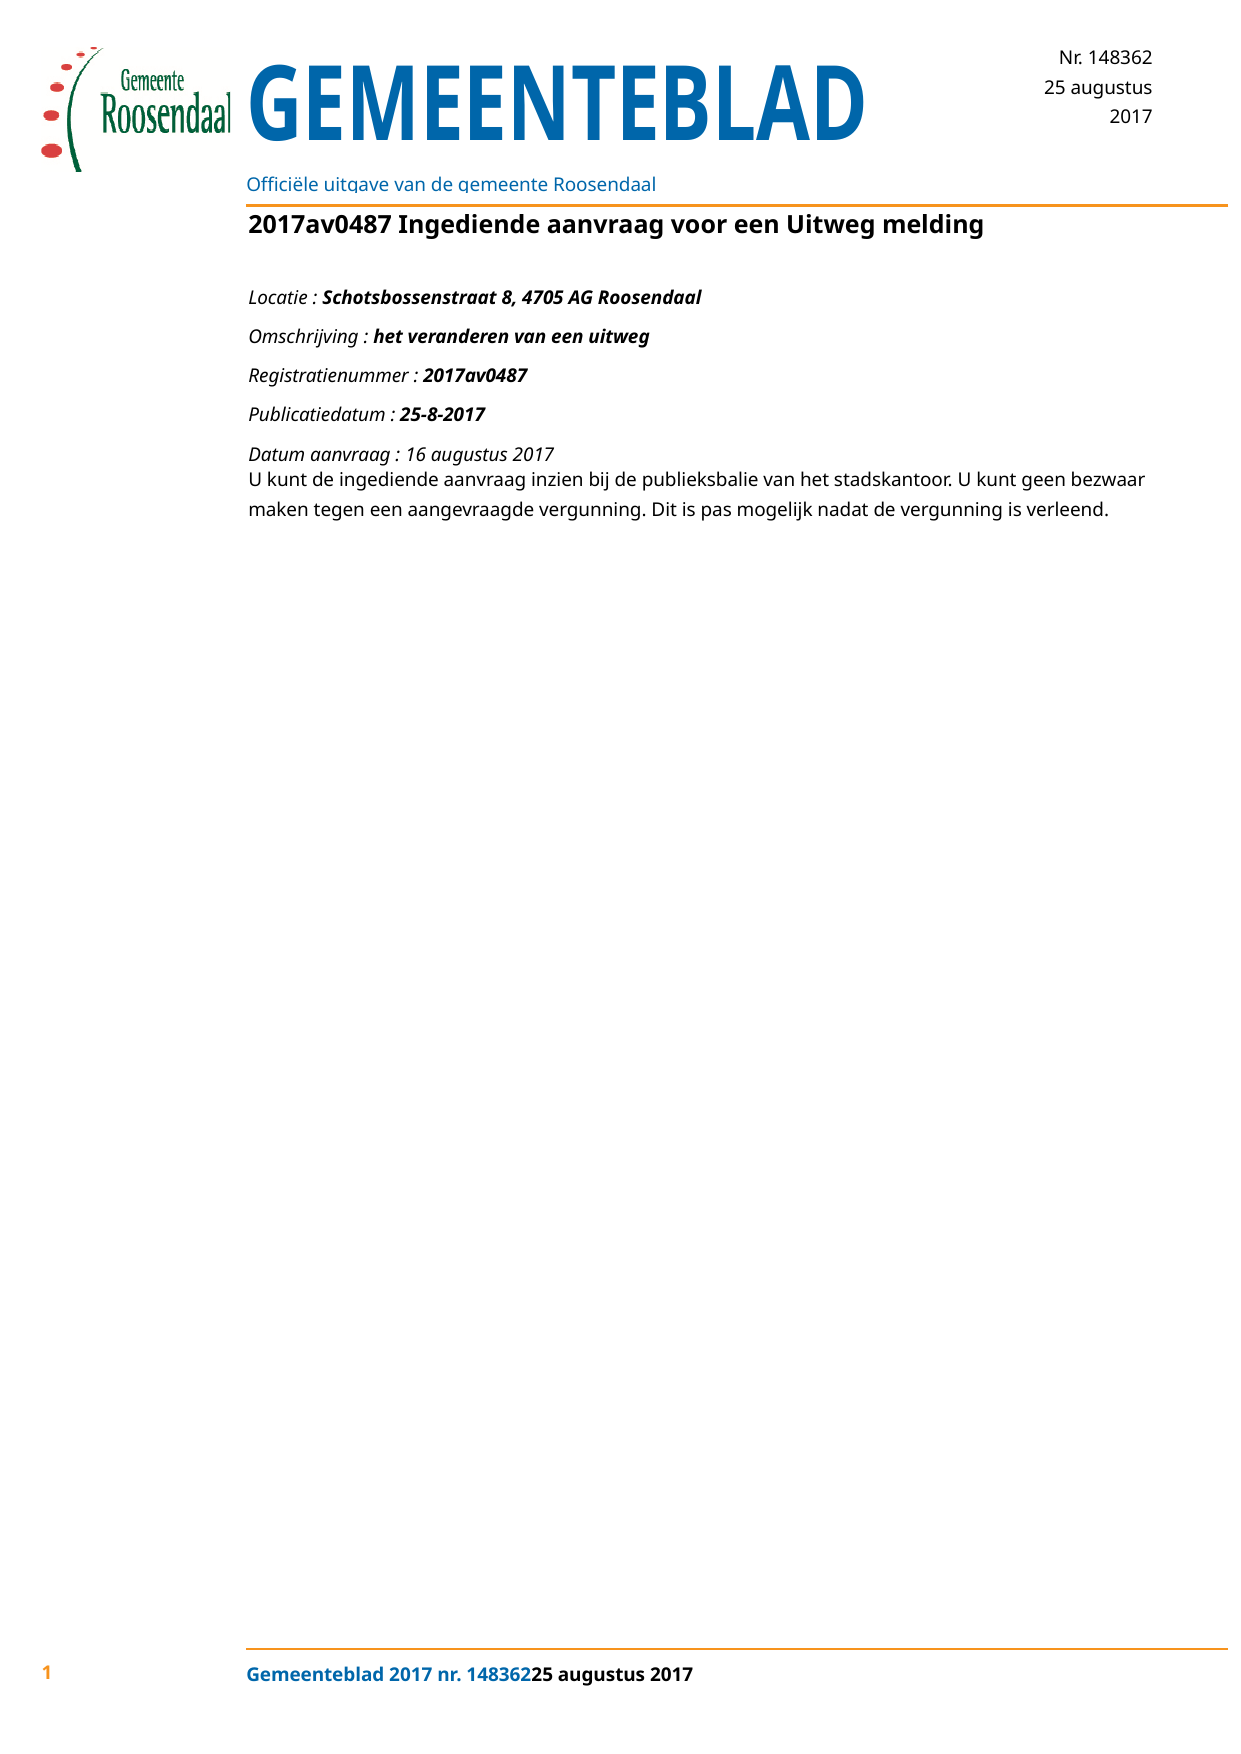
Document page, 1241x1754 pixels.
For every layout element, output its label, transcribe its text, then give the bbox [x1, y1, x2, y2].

text Locatie : Schotsbossenstraat 8, 4705 AG Roosendaal [248, 284, 1152, 309]
text Registratienummer : 2017av0487 [248, 362, 1152, 388]
picture [41, 47, 231, 172]
text Omschrijving : het veranderen van een uitweg [248, 323, 1152, 349]
text 2017av0487 Ingediende aanvraag voor een Uitweg melding [248, 207, 1152, 241]
text U kunt de ingediende aanvraag inzien bij de publieksbalie van het stadskantoor. U kunt geen bezwaar maken tegen een aangevraagde vergunning. Dit is pas mogelijk nadat de vergunning is verleend. [248, 467, 1152, 522]
text Datum aanvraag : 16 augustus 2017 [248, 441, 1152, 467]
text Publicatiedatum : 25-8-2017 [248, 402, 1152, 427]
